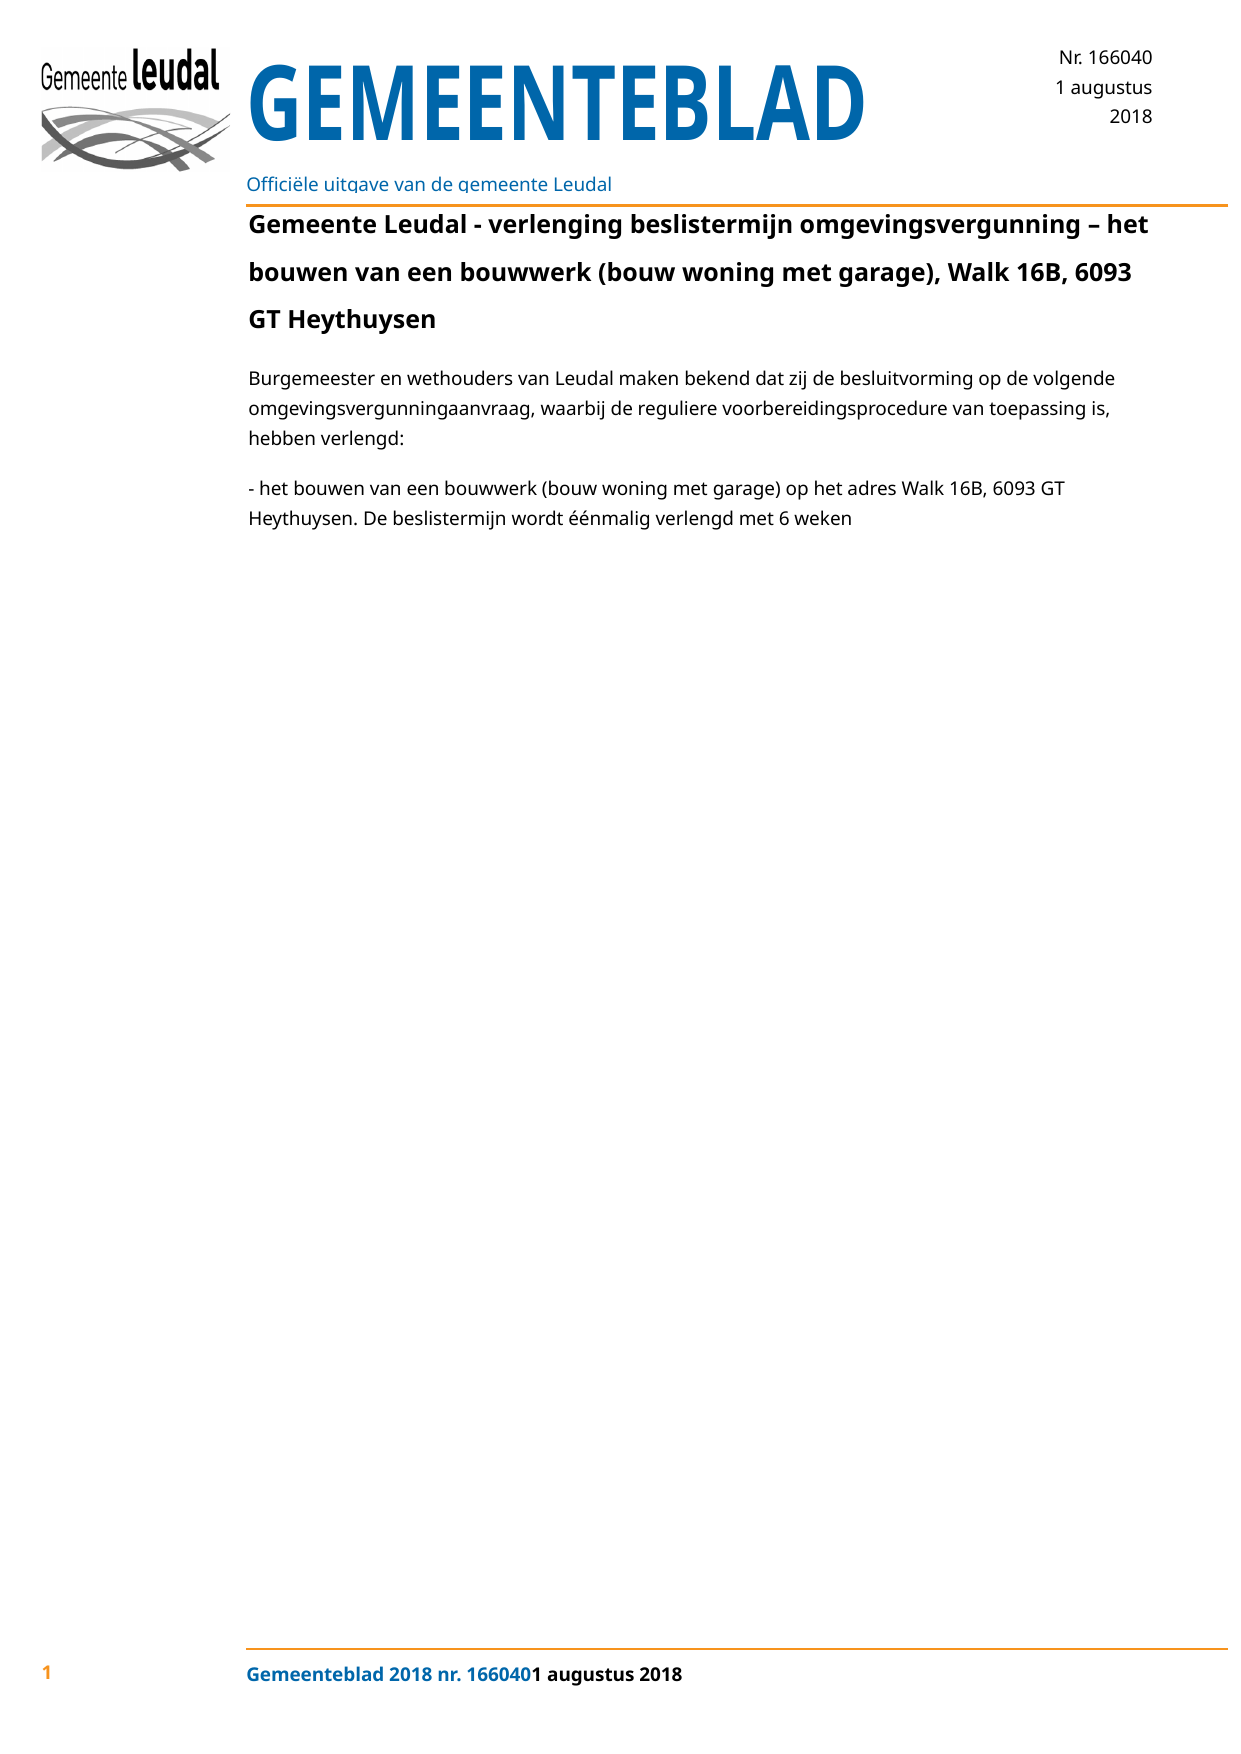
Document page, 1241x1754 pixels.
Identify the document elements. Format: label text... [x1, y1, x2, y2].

text - het bouwen van een bouwwerk (bouw woning met garage) op het adres Walk 16B, 6093 GT Heythuysen. De beslistermijn wordt éénmalig verlengd met 6 weken [248, 475, 1152, 530]
picture [41, 47, 231, 172]
text Burgemeester en wethouders van Leudal maken bekend dat zij de besluitvorming op de volgende omgevingsvergunningaanvraag, waarbij de reguliere voorbereidingsprocedure van toepassing is, hebben verlengd: [248, 366, 1152, 450]
text Gemeente Leudal - verlenging beslistermijn omgevingsvergunning – het bouwen van een bouwwerk (bouw woning met garage), Walk 16B, 6093 GT Heythuysen [248, 207, 1152, 336]
